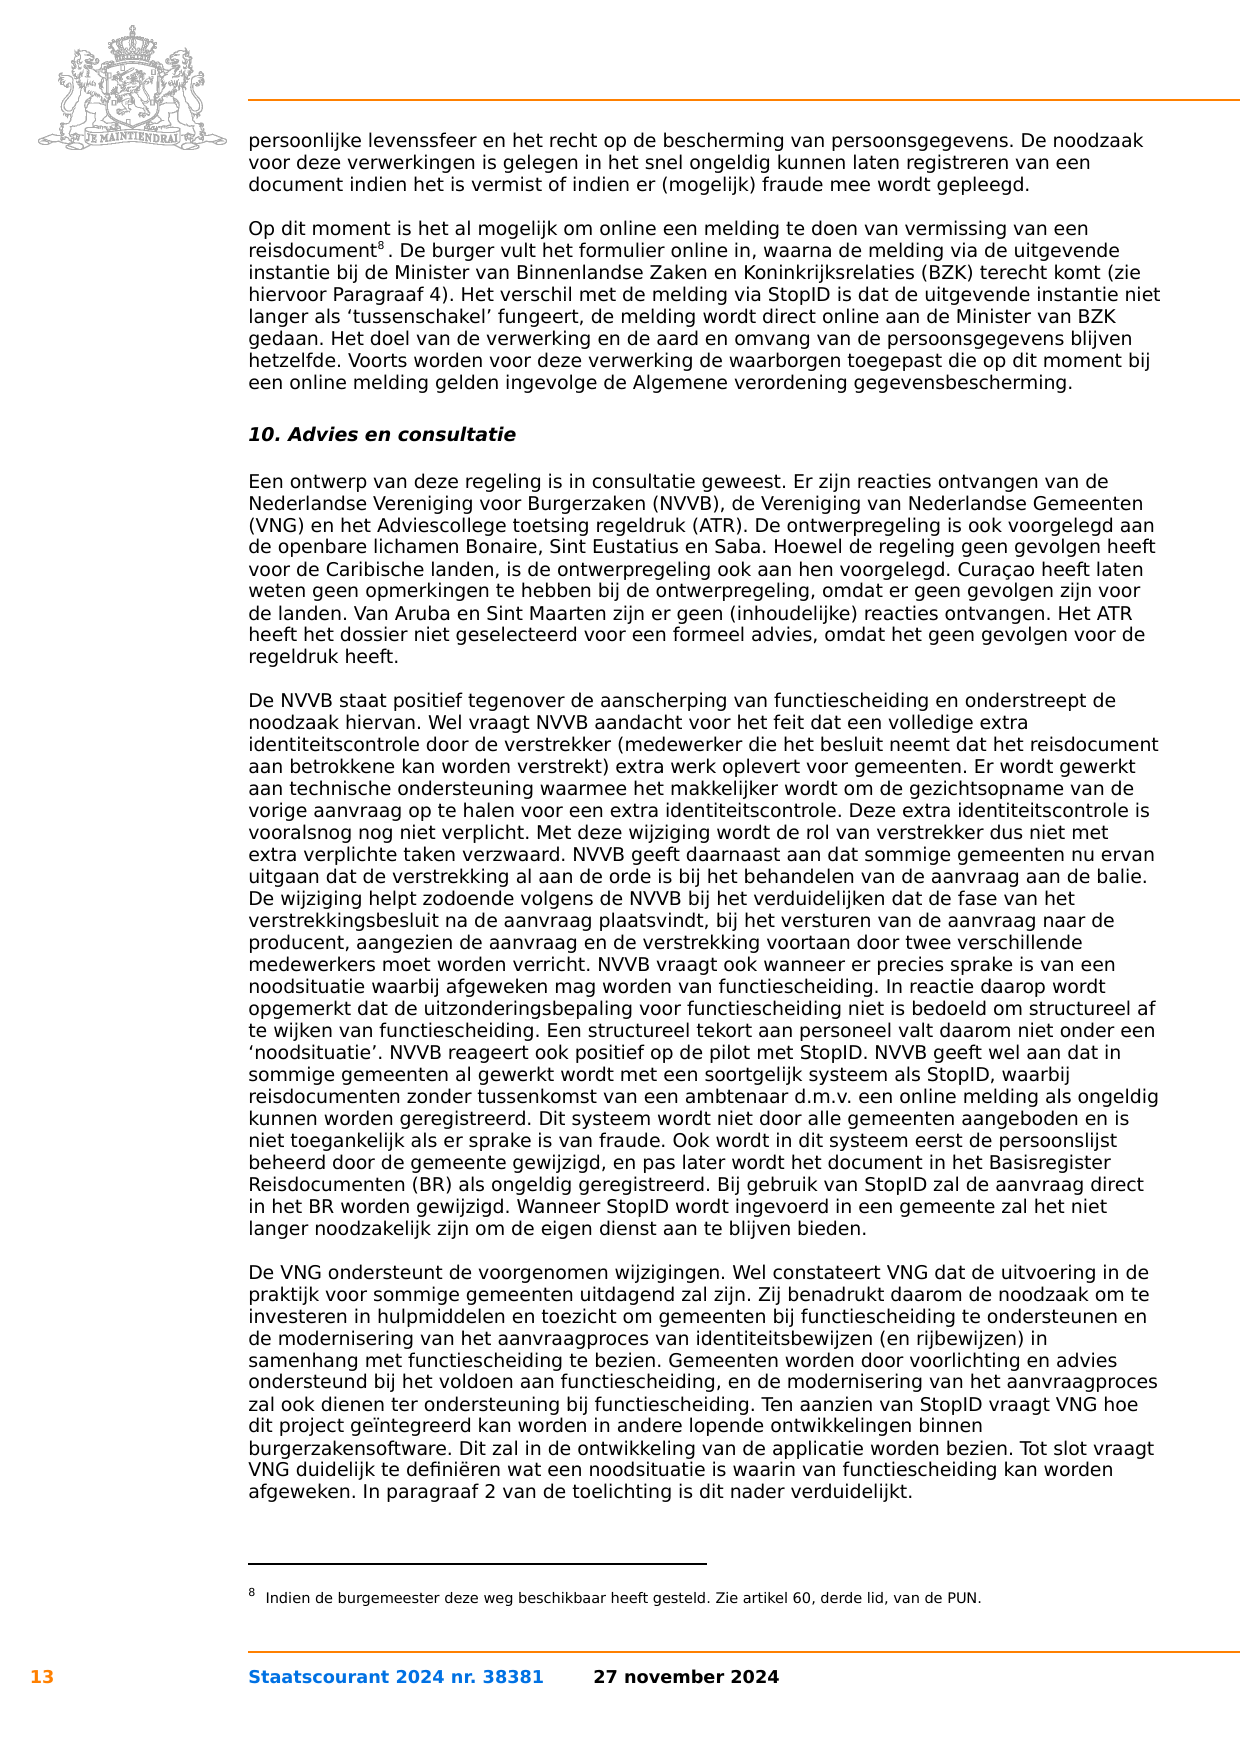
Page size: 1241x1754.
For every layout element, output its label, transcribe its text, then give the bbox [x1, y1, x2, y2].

text persoonlijke levenssfeer en het recht op de bescherming van persoonsgegevens. De noodzaak voor deze verwerkingen is gelegen in het snel ongeldig kunnen laten registreren van een document indien het is vermist of indien er (mogelijk) fraude mee wordt gepleegd. [248, 130, 1163, 196]
subtitle 10. Advies en consultatie [248, 423, 1163, 446]
text De NVVB staat positief tegenover de aanscherping van functiescheiding en onderstreept de noodzaak hiervan. Wel vraagt NVVB aandacht voor het feit dat een volledige extra identiteitscontrole door de verstrekker (medewerker die het besluit neemt dat het reisdocument aan betrokkene kan worden verstrekt) extra werk oplevert voor gemeenten. Er wordt gewerkt aan technische ondersteuning waarmee het makkelijker wordt om de gezichtsopname van de vorige aanvraag op te halen voor een extra identiteitscontrole. Deze extra identiteitscontrole is vooralsnog nog niet verplicht. Met deze wijziging wordt de rol van verstrekker dus niet met extra verplichte taken verzwaard. NVVB geeft daarnaast aan dat sommige gemeenten nu ervan uitgaan dat de verstrekking al aan de orde is bij het behandelen van de aanvraag aan de balie. De wijziging helpt zodoende volgens de NVVB bij het verduidelijken dat de fase van het verstrekkingsbesluit na de aanvraag plaatsvindt, bij het versturen van de aanvraag naar de producent, aangezien de aanvraag en de verstrekking voortaan door twee verschillende medewerkers moet worden verricht. NVVB vraagt ook wanneer er precies sprake is van een noodsituatie waarbij afgeweken mag worden van functiescheiding. In reactie daarop wordt opgemerkt dat de uitzonderingsbepaling voor functiescheiding niet is bedoeld om structureel af te wijken van functiescheiding. Een structureel tekort aan personeel valt daarom niet onder een ‘noodsituatie’. NVVB reageert ook positief op de pilot met StopID. NVVB geeft wel aan dat in sommige gemeenten al gewerkt wordt met een soortgelijk systeem als StopID, waarbij reisdocumenten zonder tussenkomst van een ambtenaar d.m.v. een online melding als ongeldig kunnen worden geregistreerd. Dit systeem wordt niet door alle gemeenten aangeboden en is niet toegankelijk als er sprake is van fraude. Ook wordt in dit systeem eerst de persoonslijst beheerd door de gemeente gewijzigd, en pas later wordt het document in het Basisregister Reisdocumenten (BR) als ongeldig geregistreerd. Bij gebruik van StopID zal de aanvraag direct in het BR worden gewijzigd. Wanneer StopID wordt ingevoerd in een gemeente zal het niet langer noodzakelijk zijn om de eigen dienst aan te blijven bieden. [248, 690, 1163, 1240]
text Op dit moment is het al mogelijk om online een melding te doen van vermissing van een reisdocument. De burger vult het formulier online in, waarna de melding via de uitgevende instantie bij de Minister van Binnenlandse Zaken en Koninkrijksrelaties (BZK) terecht komt (zie hiervoor Paragraaf 4). Het verschil met de melding via StopID is dat de uitgevende instantie niet langer als ‘tussenschakel’ fungeert, de melding wordt direct online aan de Minister van BZK gedaan. Het doel van de verwerking en de aard en omvang van de persoonsgegevens blijven hetzelfde. Voorts worden voor deze verwerking de waarborgen toegepast die op dit moment bij een online melding gelden ingevolge de Algemene verordening gegevensbescherming. [248, 218, 1163, 393]
text Een ontwerp van deze regeling is in consultatie geweest. Er zijn reacties ontvangen van de Nederlandse Vereniging voor Burgerzaken (NVVB), de Vereniging van Nederlandse Gemeenten (VNG) en het Adviescollege toetsing regeldruk (ATR). De ontwerpregeling is ook voorgelegd aan de openbare lichamen Bonaire, Sint Eustatius en Saba. Hoewel de regeling geen gevolgen heeft voor de Caribische landen, is de ontwerpregeling ook aan hen voorgelegd. Curaçao heeft laten weten geen opmerkingen te hebben bij de ontwerpregeling, omdat er geen gevolgen zijn voor de landen. Van Aruba en Sint Maarten zijn er geen (inhoudelijke) reacties ontvangen. Het ATR heeft het dossier niet geselecteerd voor een formeel advies, omdat het geen gevolgen voor de regeldruk heeft. [248, 471, 1163, 668]
text De VNG ondersteunt de voorgenomen wijzigingen. Wel constateert VNG dat de uitvoering in de praktijk voor sommige gemeenten uitdagend zal zijn. Zij benadrukt daarom de noodzaak om te investeren in hulpmiddelen en toezicht om gemeenten bij functiescheiding te ondersteunen en de modernisering van het aanvraagproces van identiteitsbewijzen (en rijbewijzen) in samenhang met functiescheiding te bezien. Gemeenten worden door voorlichting en advies ondersteund bij het voldoen aan functiescheiding, en de modernisering van het aanvraagproces zal ook dienen ter ondersteuning bij functiescheiding. Ten aanzien van StopID vraagt VNG hoe dit project geïntegreerd kan worden in andere lopende ontwikkelingen binnen burgerzakensoftware. Dit zal in de ontwikkeling van de applicatie worden bezien. Tot slot vraagt VNG duidelijk te definiëren wat een noodsituatie is waarin van functiescheiding kan worden afgeweken. In paragraaf 2 van de toelichting is dit nader verduidelijkt. [248, 1262, 1163, 1503]
picture [38, 25, 227, 150]
text Indien de burgemeester deze weg beschikbaar heeft gesteld. Zie artikel 60, derde lid, van de PUN. [248, 1586, 1163, 1608]
